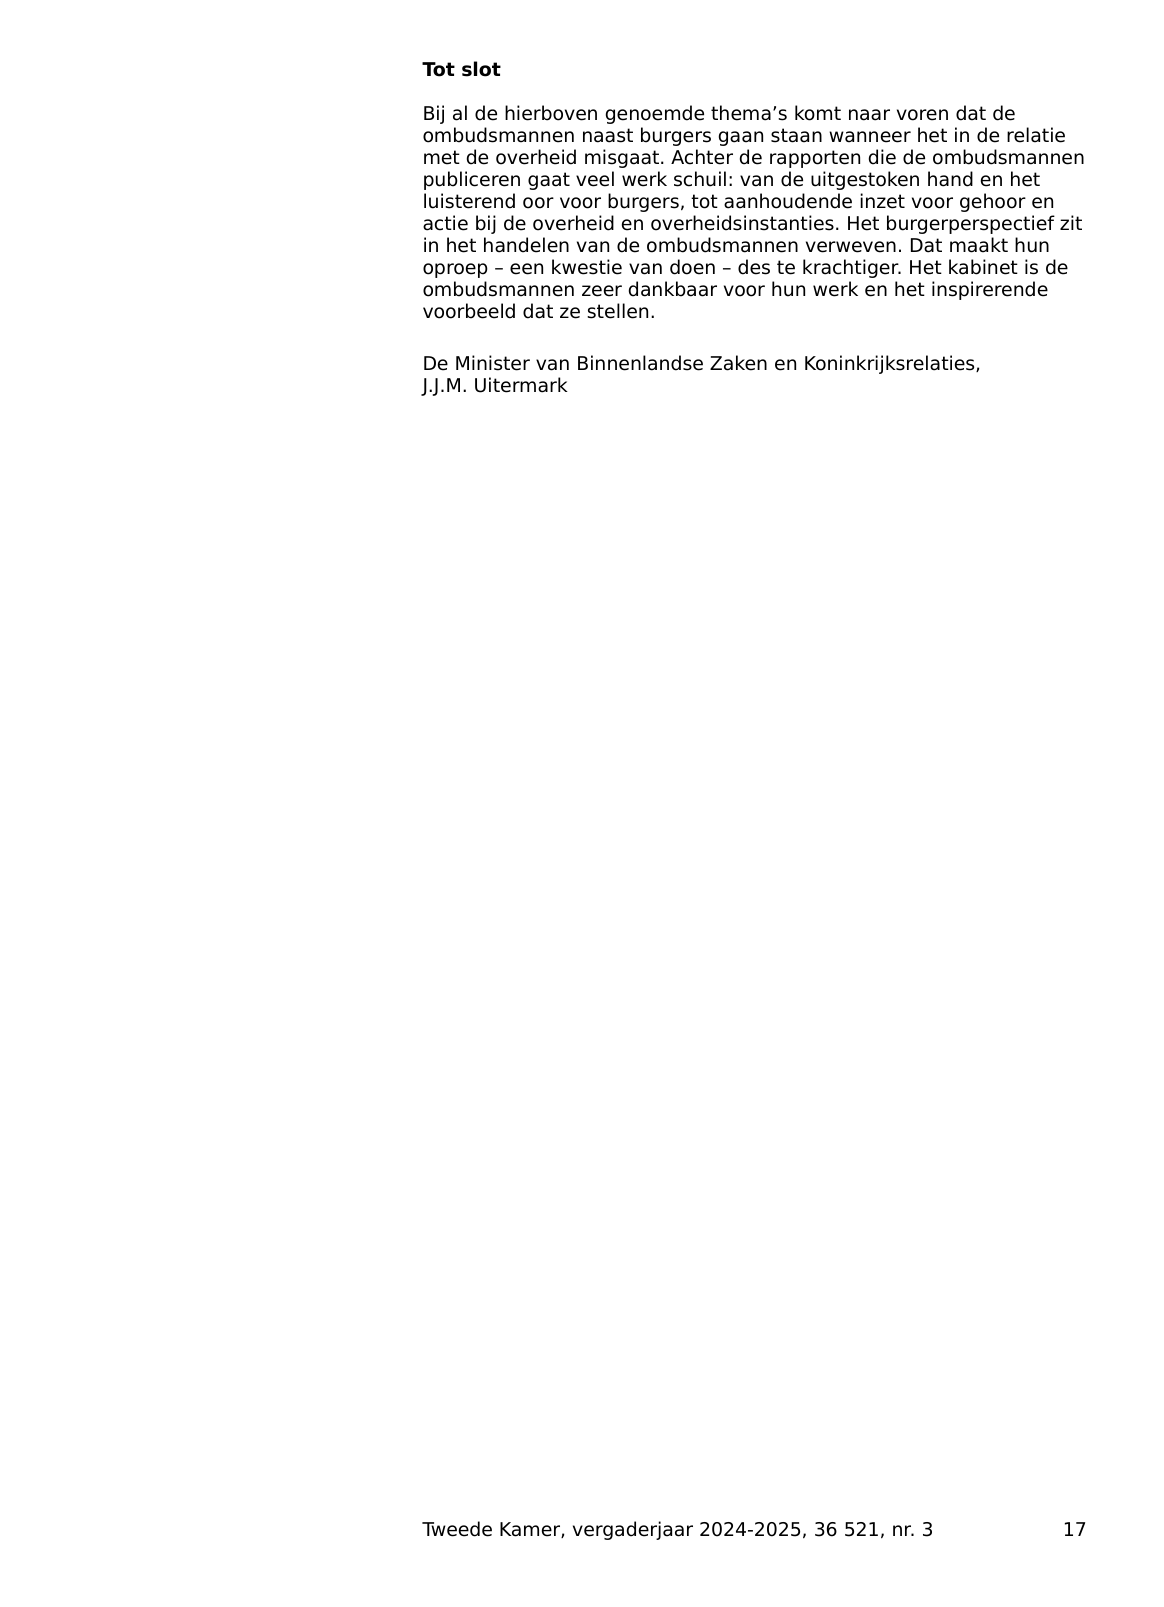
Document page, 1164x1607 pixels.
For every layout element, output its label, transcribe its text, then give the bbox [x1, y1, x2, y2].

text De Minister van Binnenlandse Zaken en Koninkrijksrelaties, J.J.M. Uitermark [422, 353, 1087, 397]
subtitle Tot slot [422, 59, 1087, 81]
text Bij al de hierboven genoemde thema’s komt naar voren dat de ombudsmannen naast burgers gaan staan wanneer het in de relatie met de overheid misgaat. Achter de rapporten die de ombudsmannen publiceren gaat veel werk schuil: van de uitgestoken hand en het luisterend oor voor burgers, tot aanhoudende inzet voor gehoor en actie bij de overheid en overheidsinstanties. Het burgerperspectief zit in het handelen van de ombudsmannen verweven. Dat maakt hun oproep – een kwestie van doen – des te krachtiger. Het kabinet is de ombudsmannen zeer dankbaar voor hun werk en het inspirerende voorbeeld dat ze stellen. [422, 103, 1087, 323]
